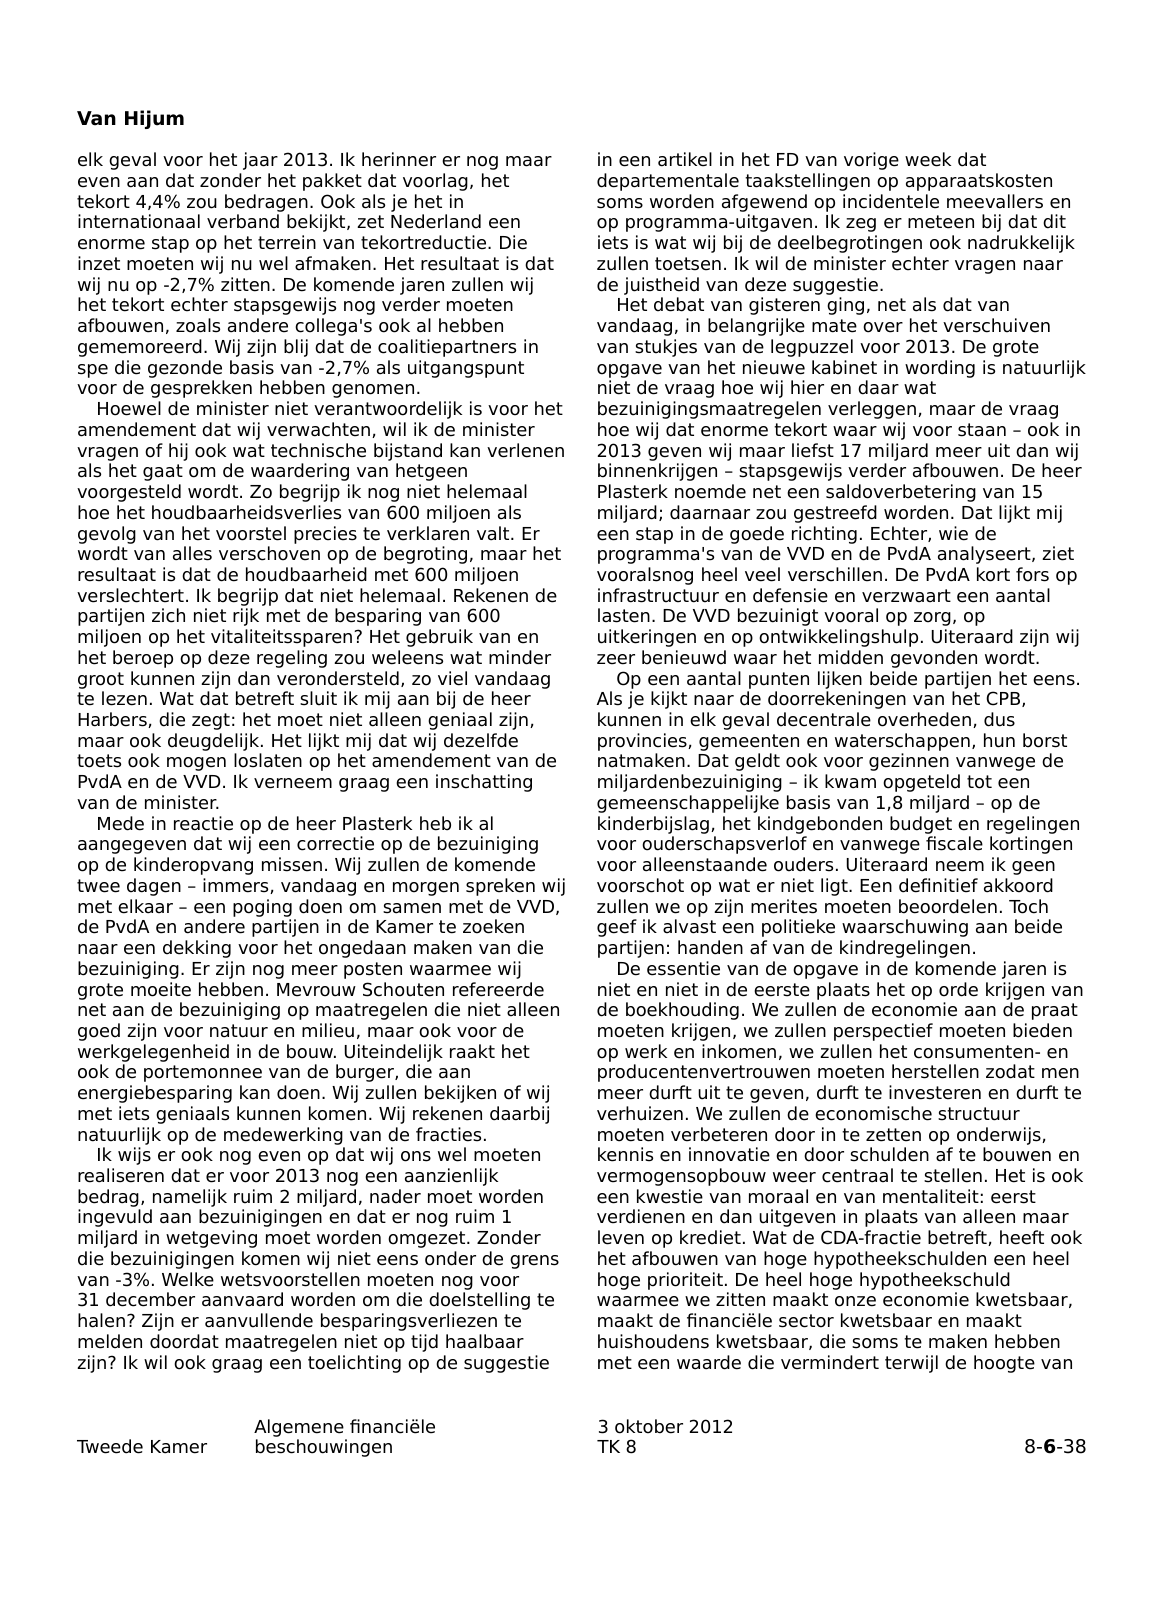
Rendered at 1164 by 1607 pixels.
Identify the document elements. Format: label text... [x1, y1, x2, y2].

text Hoewel de minister niet verantwoordelijk is voor het amendement dat wij verwachten, wil ik de minister vragen of hij ook wat technische bijstand kan verlenen als het gaat om de waardering van hetgeen voorgesteld wordt. Zo begrijp ik nog niet helemaal hoe het houdbaarheidsverlies van 600 miljoen als gevolg van het voorstel precies te verklaren valt. Er wordt van alles verschoven op de begroting, maar het resultaat is dat de houdbaarheid met 600 miljoen verslechtert. Ik begrijp dat niet helemaal. Rekenen de partijen zich niet rijk met de besparing van 600 miljoen op het vitaliteitssparen? Het gebruik van en het beroep op deze regeling zou weleens wat minder groot kunnen zijn dan verondersteld, zo viel vandaag te lezen. Wat dat betreft sluit ik mij aan bij de heer Harbers, die zegt: het moet niet alleen geniaal zijn, maar ook deugdelijk. Het lijkt mij dat wij dezelfde toets ook mogen loslaten op het amendement van de PvdA en de VVD. Ik verneem graag een inschatting van de minister. [77, 399, 567, 813]
text De essentie van de opgave in de komende jaren is niet en niet in de eerste plaats het op orde krijgen van de boekhouding. We zullen de economie aan de praat moeten krijgen, we zullen perspectief moeten bieden op werk en inkomen, we zullen het consumenten- en producentenvertrouwen moeten herstellen zodat men meer durft uit te geven, durft te investeren en durft te verhuizen. We zullen de economische structuur moeten verbeteren door in te zetten op onderwijs, kennis en innovatie en door schulden af te bouwen en vermogensopbouw weer centraal te stellen. Het is ook een kwestie van moraal en van mentaliteit: eerst verdienen en dan uitgeven in plaats van alleen maar leven op krediet. Wat de CDA-fractie betreft, heeft ook het afbouwen van hoge hypotheekschulden een heel hoge prioriteit. De heel hoge hypotheekschuld waarmee we zitten maakt onze economie kwetsbaar, maakt de financiële sector kwetsbaar en maakt huishoudens kwetsbaar, die soms te maken hebben met een waarde die vermindert terwijl de hoogte van [596, 959, 1087, 1373]
text elk geval voor het jaar 2013. Ik herinner er nog maar even aan dat zonder het pakket dat voorlag, het tekort 4,4% zou bedragen. Ook als je het in internationaal verband bekijkt, zet Nederland een enorme stap op het terrein van tekortreductie. Die inzet moeten wij nu wel afmaken. Het resultaat is dat wij nu op -2,7% zitten. De komende jaren zullen wij het tekort echter stapsgewijs nog verder moeten afbouwen, zoals andere collega's ook al hebben gememoreerd. Wij zijn blij dat de coalitiepartners in spe die gezonde basis van -2,7% als uitgangspunt voor de gesprekken hebben genomen. [77, 150, 567, 399]
text in een artikel in het FD van vorige week dat departementale taakstellingen op apparaatskosten soms worden afgewend op incidentele meevallers en op programma-uitgaven. Ik zeg er meteen bij dat dit iets is wat wij bij de deelbegrotingen ook nadrukkelijk zullen toetsen. Ik wil de minister echter vragen naar de juistheid van deze suggestie. [596, 150, 1087, 295]
text Mede in reactie op de heer Plasterk heb ik al aangegeven dat wij een correctie op de bezuiniging op de kinderopvang missen. Wij zullen de komende twee dagen – immers, vandaag en morgen spreken wij met elkaar – een poging doen om samen met de VVD, de PvdA en andere partijen in de Kamer te zoeken naar een dekking voor het ongedaan maken van die bezuiniging. Er zijn nog meer posten waarmee wij grote moeite hebben. Mevrouw Schouten refereerde net aan de bezuiniging op maatregelen die niet alleen goed zijn voor natuur en milieu, maar ook voor de werkgelegenheid in de bouw. Uiteindelijk raakt het ook de portemonnee van de burger, die aan energiebesparing kan doen. Wij zullen bekijken of wij met iets geniaals kunnen komen. Wij rekenen daarbij natuurlijk op de medewerking van de fracties. [77, 813, 567, 1145]
text Het debat van gisteren ging, net als dat van vandaag, in belangrijke mate over het verschuiven van stukjes van de legpuzzel voor 2013. De grote opgave van het nieuwe kabinet in wording is natuurlijk niet de vraag hoe wij hier en daar wat bezuinigingsmaatregelen verleggen, maar de vraag hoe wij dat enorme tekort waar wij voor staan – ook in 2013 geven wij maar liefst 17 miljard meer uit dan wij binnenkrijgen – stapsgewijs verder afbouwen. De heer Plasterk noemde net een saldoverbetering van 15 miljard; daarnaar zou gestreefd worden. Dat lijkt mij een stap in de goede richting. Echter, wie de programma's van de VVD en de PvdA analyseert, ziet vooralsnog heel veel verschillen. De PvdA kort fors op infrastructuur en defensie en verzwaart een aantal lasten. De VVD bezuinigt vooral op zorg, op uitkeringen en op ontwikkelingshulp. Uiteraard zijn wij zeer benieuwd waar het midden gevonden wordt. [596, 295, 1087, 668]
text Ik wijs er ook nog even op dat wij ons wel moeten realiseren dat er voor 2013 nog een aanzienlijk bedrag, namelijk ruim 2 miljard, nader moet worden ingevuld aan bezuinigingen en dat er nog ruim 1 miljard in wetgeving moet worden omgezet. Zonder die bezuinigingen komen wij niet eens onder de grens van -3%. Welke wetsvoorstellen moeten nog voor 31 december aanvaard worden om die doelstelling te halen? Zijn er aanvullende besparingsverliezen te melden doordat maatregelen niet op tijd haalbaar zijn? Ik wil ook graag een toelichting op de suggestie [77, 1145, 567, 1373]
text Op een aantal punten lijken beide partijen het eens. Als je kijkt naar de doorrekeningen van het CPB, kunnen in elk geval decentrale overheden, dus provincies, gemeenten en waterschappen, hun borst natmaken. Dat geldt ook voor gezinnen vanwege de miljardenbezuiniging – ik kwam opgeteld tot een gemeenschappelijke basis van 1,8 miljard – op de kinderbijslag, het kindgebonden budget en regelingen voor ouderschapsverlof en vanwege fiscale kortingen voor alleenstaande ouders. Uiteraard neem ik geen voorschot op wat er niet ligt. Een definitief akkoord zullen we op zijn merites moeten beoordelen. Toch geef ik alvast een politieke waarschuwing aan beide partijen: handen af van de kindregelingen. [596, 668, 1087, 959]
